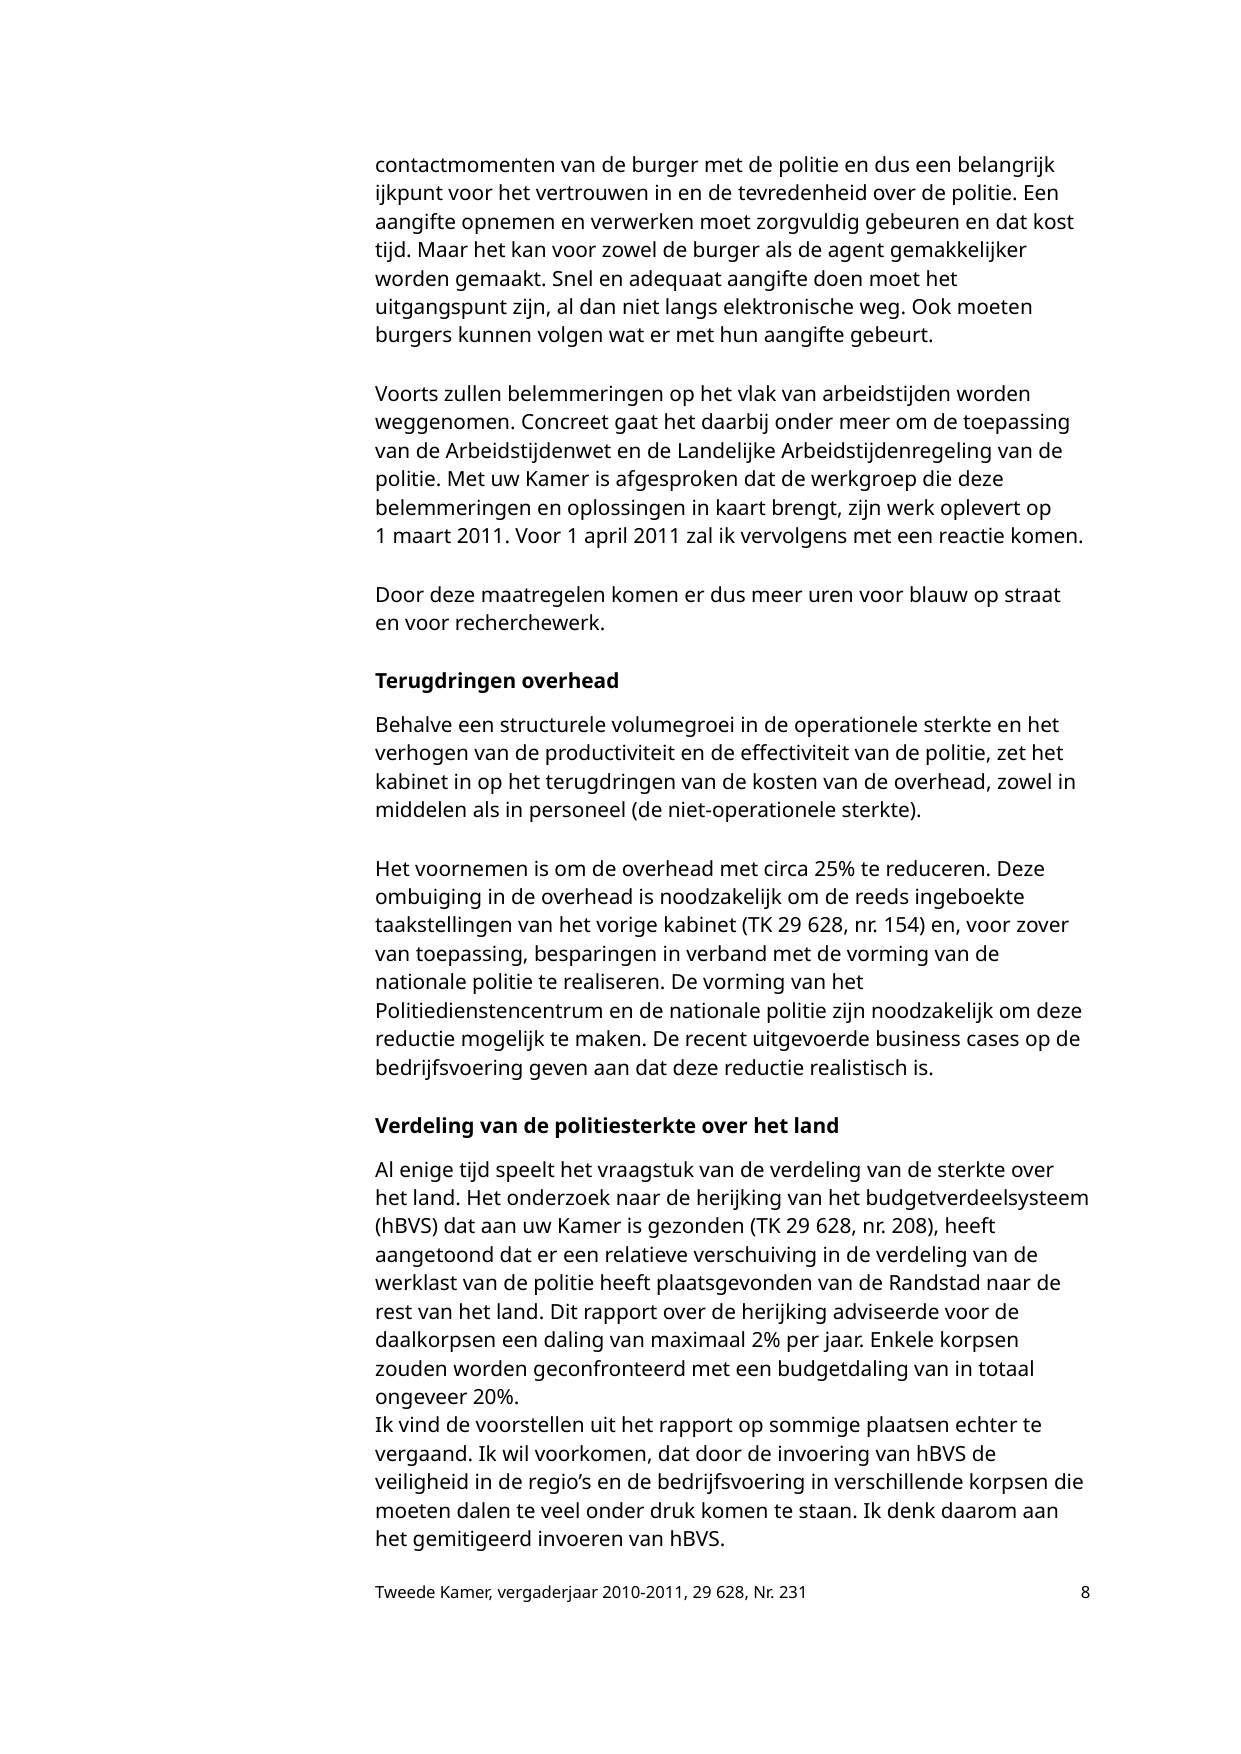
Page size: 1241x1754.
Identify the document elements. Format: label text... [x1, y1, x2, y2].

text Behalve een structurele volumegroei in de operationele sterkte en het verhogen van de productiviteit en de effectiviteit van de politie, zet het kabinet in op het terugdringen van de kosten van de overhead, zowel in middelen als in personeel (de niet-operationele sterkte). [375, 710, 1090, 824]
text Ik vind de voorstellen uit het rapport op sommige plaatsen echter te vergaand. Ik wil voorkomen, dat door de invoering van hBVS de veiligheid in de regio’s en de bedrijfsvoering in verschillende korpsen die moeten dalen te veel onder druk komen te staan. Ik denk daarom aan het gemitigeerd invoeren van hBVS. [375, 1411, 1090, 1553]
text contactmomenten van de burger met de politie en dus een belangrijk ijkpunt voor het vertrouwen in en de tevredenheid over de politie. Een aangifte opnemen en verwerken moet zorgvuldig gebeuren en dat kost tijd. Maar het kan voor zowel de burger als de agent gemakkelijker worden gemaakt. Snel en adequaat aangifte doen moet het uitgangspunt zijn, al dan niet langs elektronische weg. Ook moeten burgers kunnen volgen wat er met hun aangifte gebeurt. [375, 150, 1090, 349]
text Voorts zullen belemmeringen op het vlak van arbeidstijden worden weggenomen. Concreet gaat het daarbij onder meer om de toepassing van de Arbeidstijdenwet en de Landelijke Arbeidstijdenregeling van de politie. Met uw Kamer is afgesproken dat de werkgroep die deze belemmeringen en oplossingen in kaart brengt, zijn werk oplevert op 1 maart 2011. Voor 1 april 2011 zal ik vervolgens met een reactie komen. [375, 379, 1090, 550]
text Door deze maatregelen komen er dus meer uren voor blauw op straat en voor recherchewerk. [375, 580, 1090, 637]
text Verdeling van de politiesterkte over het land [375, 1111, 1090, 1140]
text Terugdringen overhead [375, 667, 1090, 695]
text Al enige tijd speelt het vraagstuk van de verdeling van de sterkte over het land. Het onderzoek naar de herijking van het budgetverdeelsysteem (hBVS) dat aan uw Kamer is gezonden (TK 29 628, nr. 208), heeft aangetoond dat er een relatieve verschuiving in de verdeling van de werklast van de politie heeft plaatsgevonden van de Randstad naar de rest van het land. Dit rapport over de herijking adviseerde voor de daalkorpsen een daling van maximaal 2% per jaar. Enkele korpsen zouden worden geconfronteerd met een budgetdaling van in totaal ongeveer 20%. [375, 1155, 1090, 1411]
text Het voornemen is om de overhead met circa 25% te reduceren. Deze ombuiging in de overhead is noodzakelijk om de reeds ingeboekte taakstellingen van het vorige kabinet (TK 29 628, nr. 154) en, voor zover van toepassing, besparingen in verband met de vorming van de nationale politie te realiseren. De vorming van het Politiedienstencentrum en de nationale politie zijn noodzakelijk om deze reductie mogelijk te maken. De recent uitgevoerde business cases op de bedrijfsvoering geven aan dat deze reductie realistisch is. [375, 854, 1090, 1081]
